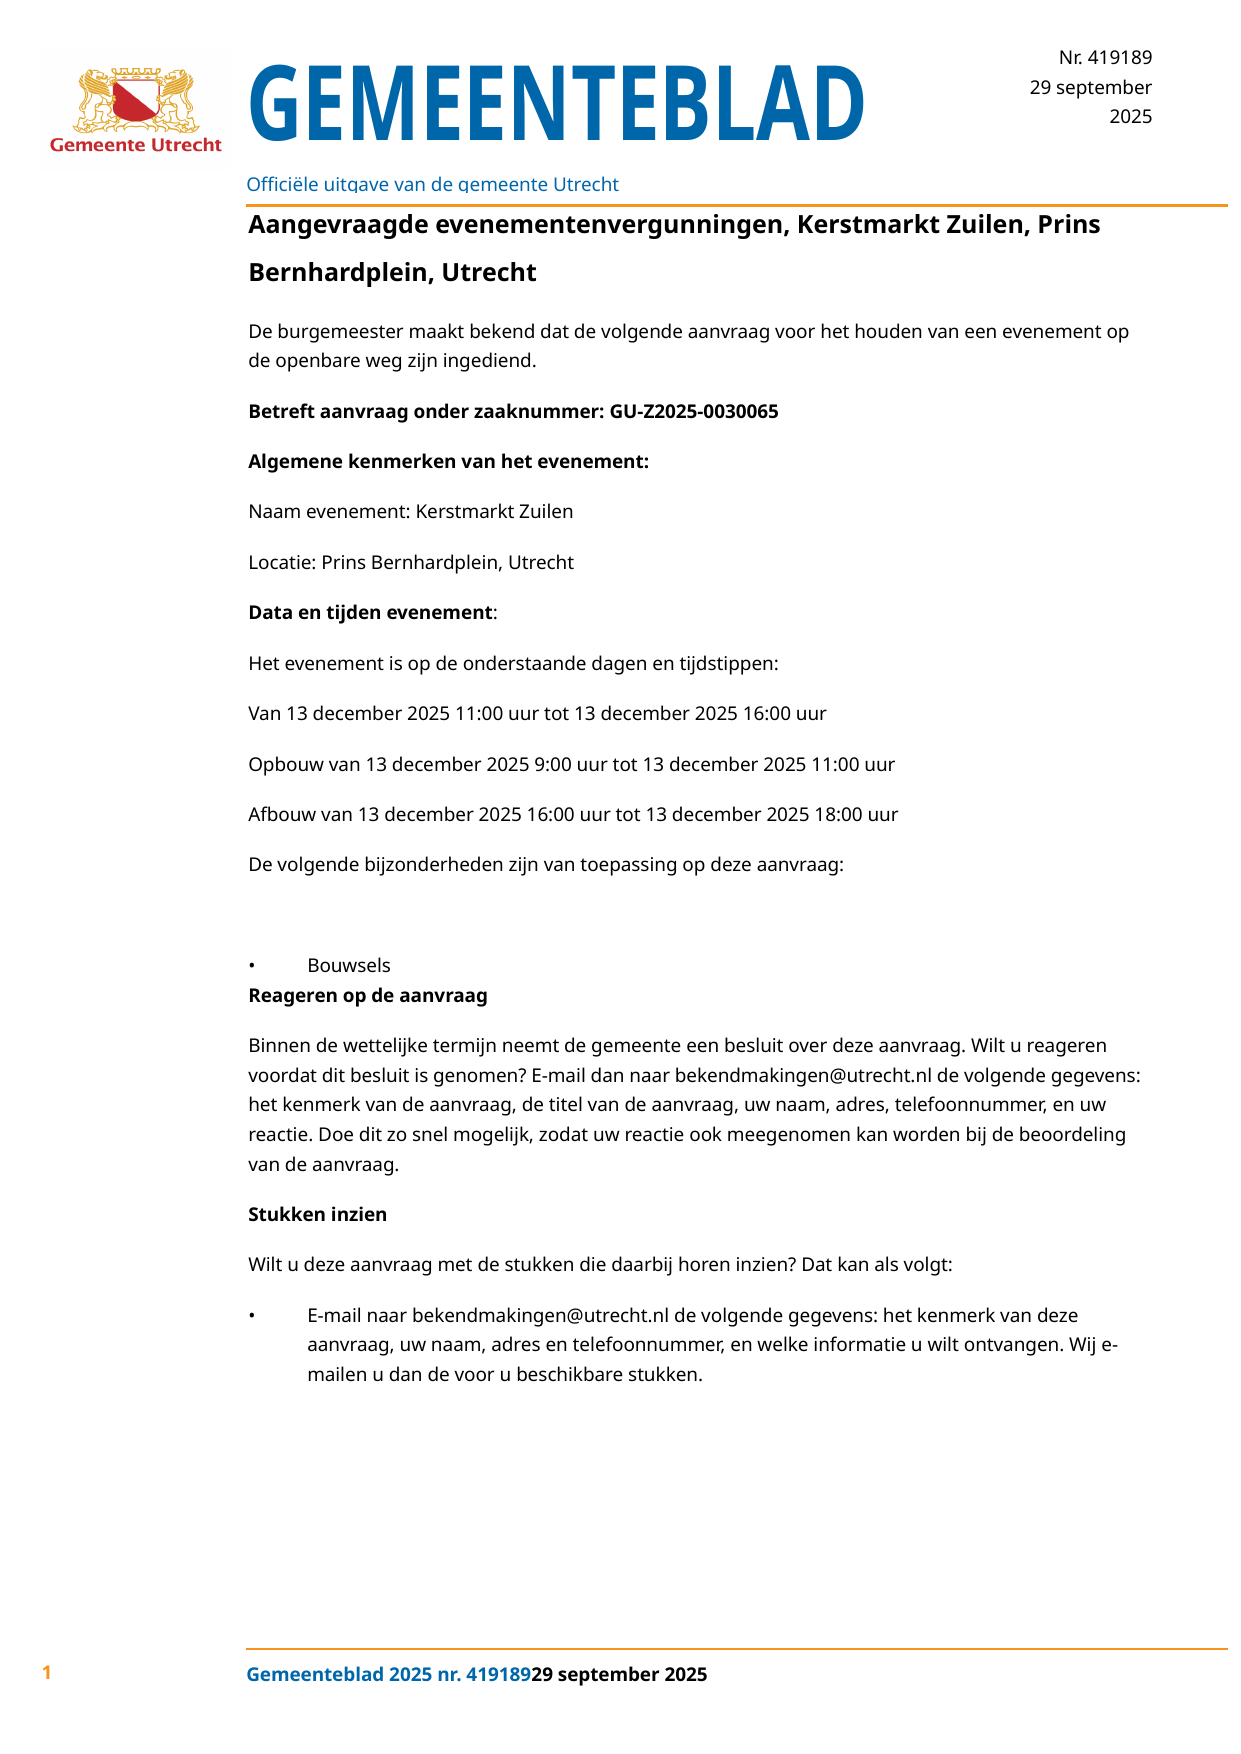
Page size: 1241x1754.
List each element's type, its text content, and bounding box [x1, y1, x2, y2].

text Data en tijden evenement: [248, 599, 1152, 625]
text Locatie: Prins Bernhardplein, Utrecht [248, 549, 1152, 575]
text Het evenement is op de onderstaande dagen en tijdstippen: [248, 650, 1152, 676]
list E-mail naar bekendmakingen@utrecht.nl de volgende gegevens: het kenmerk van deze aanvraag, uw naam, adres en telefoonnummer, en welke informatie u wilt ontvangen. Wij e-mailen u dan de voor u beschikbare stukken. [248, 1302, 1152, 1387]
list Bouwsels [248, 952, 1152, 978]
text De burgemeester maakt bekend dat de volgende aanvraag voor het houden van een evenement op de openbare weg zijn ingediend. [248, 318, 1152, 373]
text De volgende bijzonderheden zijn van toepassing op deze aanvraag: [248, 852, 1152, 877]
text Binnen de wettelijke termijn neemt de gemeente een besluit over deze aanvraag. Wilt u reageren voordat dit besluit is genomen? E-mail dan naar bekendmakingen@utrecht.nl de volgende gegevens: het kenmerk van de aanvraag, de titel van de aanvraag, uw naam, adres, telefoonnummer, en uw reactie. Doe dit zo snel mogelijk, zodat uw reactie ook meegenomen kan worden bij de beoordeling van de aanvraag. [248, 1032, 1152, 1177]
text Reageren op de aanvraag [248, 982, 1152, 1008]
text Van 13 december 2025 11:00 uur tot 13 december 2025 16:00 uur [248, 700, 1152, 726]
text Betreft aanvraag onder zaaknummer: GU-Z2025-0030065 [248, 398, 1152, 424]
text Algemene kenmerken van het evenement: [248, 448, 1152, 474]
text Afbouw van 13 december 2025 16:00 uur tot 13 december 2025 18:00 uur [248, 801, 1152, 827]
text Naam evenement: Kerstmarkt Zuilen [248, 499, 1152, 524]
text Opbouw van 13 december 2025 9:00 uur tot 13 december 2025 11:00 uur [248, 751, 1152, 777]
text Aangevraagde evenementenvergunningen, Kerstmarkt Zuilen, Prins Bernhardplein, Utrecht [248, 207, 1152, 288]
text Stukken inzien [248, 1201, 1152, 1227]
text Wilt u deze aanvraag met de stukken die daarbij horen inzien? Dat kan als volgt: [248, 1252, 1152, 1277]
picture [41, 47, 231, 172]
